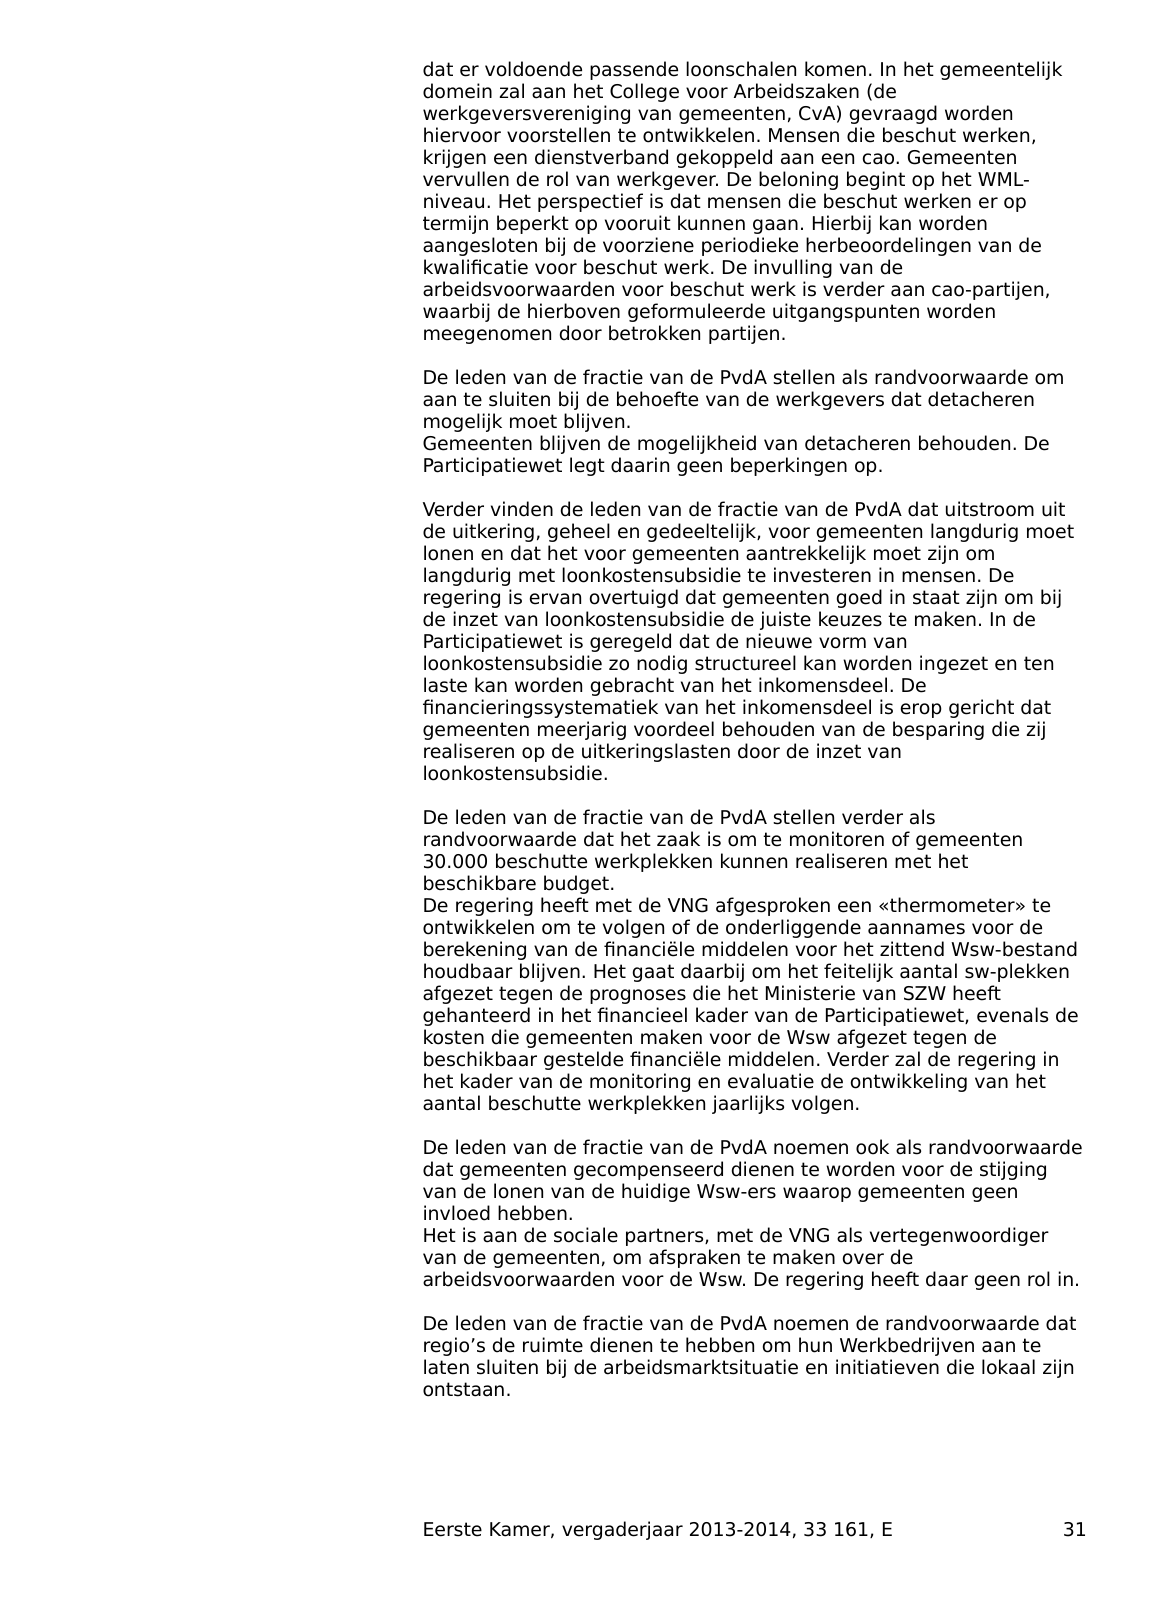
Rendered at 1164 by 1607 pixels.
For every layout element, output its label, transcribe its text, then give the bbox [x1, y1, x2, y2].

text De leden van de fractie van de PvdA noemen de randvoorwaarde dat regio’s de ruimte dienen te hebben om hun Werkbedrijven aan te laten sluiten bij de arbeidsmarktsituatie en initiatieven die lokaal zijn ontstaan. [422, 1313, 1087, 1401]
text De regering heeft met de VNG afgesproken een «thermometer» te ontwikkelen om te volgen of de onderliggende aannames voor de berekening van de financiële middelen voor het zittend Wsw-bestand houdbaar blijven. Het gaat daarbij om het feitelijk aantal sw-plekken afgezet tegen de prognoses die het Ministerie van SZW heeft gehanteerd in het financieel kader van de Participatiewet, evenals de kosten die gemeenten maken voor de Wsw afgezet tegen de beschikbaar gestelde financiële middelen. Verder zal de regering in het kader van de monitoring en evaluatie de ontwikkeling van het aantal beschutte werkplekken jaarlijks volgen. [422, 895, 1087, 1115]
text dat er voldoende passende loonschalen komen. In het gemeentelijk domein zal aan het College voor Arbeidszaken (de werkgeversvereniging van gemeenten, CvA) gevraagd worden hiervoor voorstellen te ontwikkelen. Mensen die beschut werken, krijgen een dienstverband gekoppeld aan een cao. Gemeenten vervullen de rol van werkgever. De beloning begint op het WML-niveau. Het perspectief is dat mensen die beschut werken er op termijn beperkt op vooruit kunnen gaan. Hierbij kan worden aangesloten bij de voorziene periodieke herbeoordelingen van de kwalificatie voor beschut werk. De invulling van de arbeidsvoorwaarden voor beschut werk is verder aan cao-partijen, waarbij de hierboven geformuleerde uitgangspunten worden meegenomen door betrokken partijen. [422, 59, 1087, 345]
text Gemeenten blijven de mogelijkheid van detacheren behouden. De Participatiewet legt daarin geen beperkingen op. [422, 433, 1087, 477]
text De leden van de fractie van de PvdA noemen ook als randvoorwaarde dat gemeenten gecompenseerd dienen te worden voor de stijging van de lonen van de huidige Wsw-ers waarop gemeenten geen invloed hebben. [422, 1137, 1087, 1225]
text De leden van de fractie van de PvdA stellen verder als randvoorwaarde dat het zaak is om te monitoren of gemeenten 30.000 beschutte werkplekken kunnen realiseren met het beschikbare budget. [422, 807, 1087, 895]
text Het is aan de sociale partners, met de VNG als vertegenwoordiger van de gemeenten, om afspraken te maken over de arbeidsvoorwaarden voor de Wsw. De regering heeft daar geen rol in. [422, 1225, 1087, 1291]
text Verder vinden de leden van de fractie van de PvdA dat uitstroom uit de uitkering, geheel en gedeeltelijk, voor gemeenten langdurig moet lonen en dat het voor gemeenten aantrekkelijk moet zijn om langdurig met loonkostensubsidie te investeren in mensen. De regering is ervan overtuigd dat gemeenten goed in staat zijn om bij de inzet van loonkostensubsidie de juiste keuzes te maken. In de Participatiewet is geregeld dat de nieuwe vorm van loonkostensubsidie zo nodig structureel kan worden ingezet en ten laste kan worden gebracht van het inkomensdeel. De financieringssystematiek van het inkomensdeel is erop gericht dat gemeenten meerjarig voordeel behouden van de besparing die zij realiseren op de uitkeringslasten door de inzet van loonkostensubsidie. [422, 499, 1087, 785]
text De leden van de fractie van de PvdA stellen als randvoorwaarde om aan te sluiten bij de behoefte van de werkgevers dat detacheren mogelijk moet blijven. [422, 367, 1087, 433]
